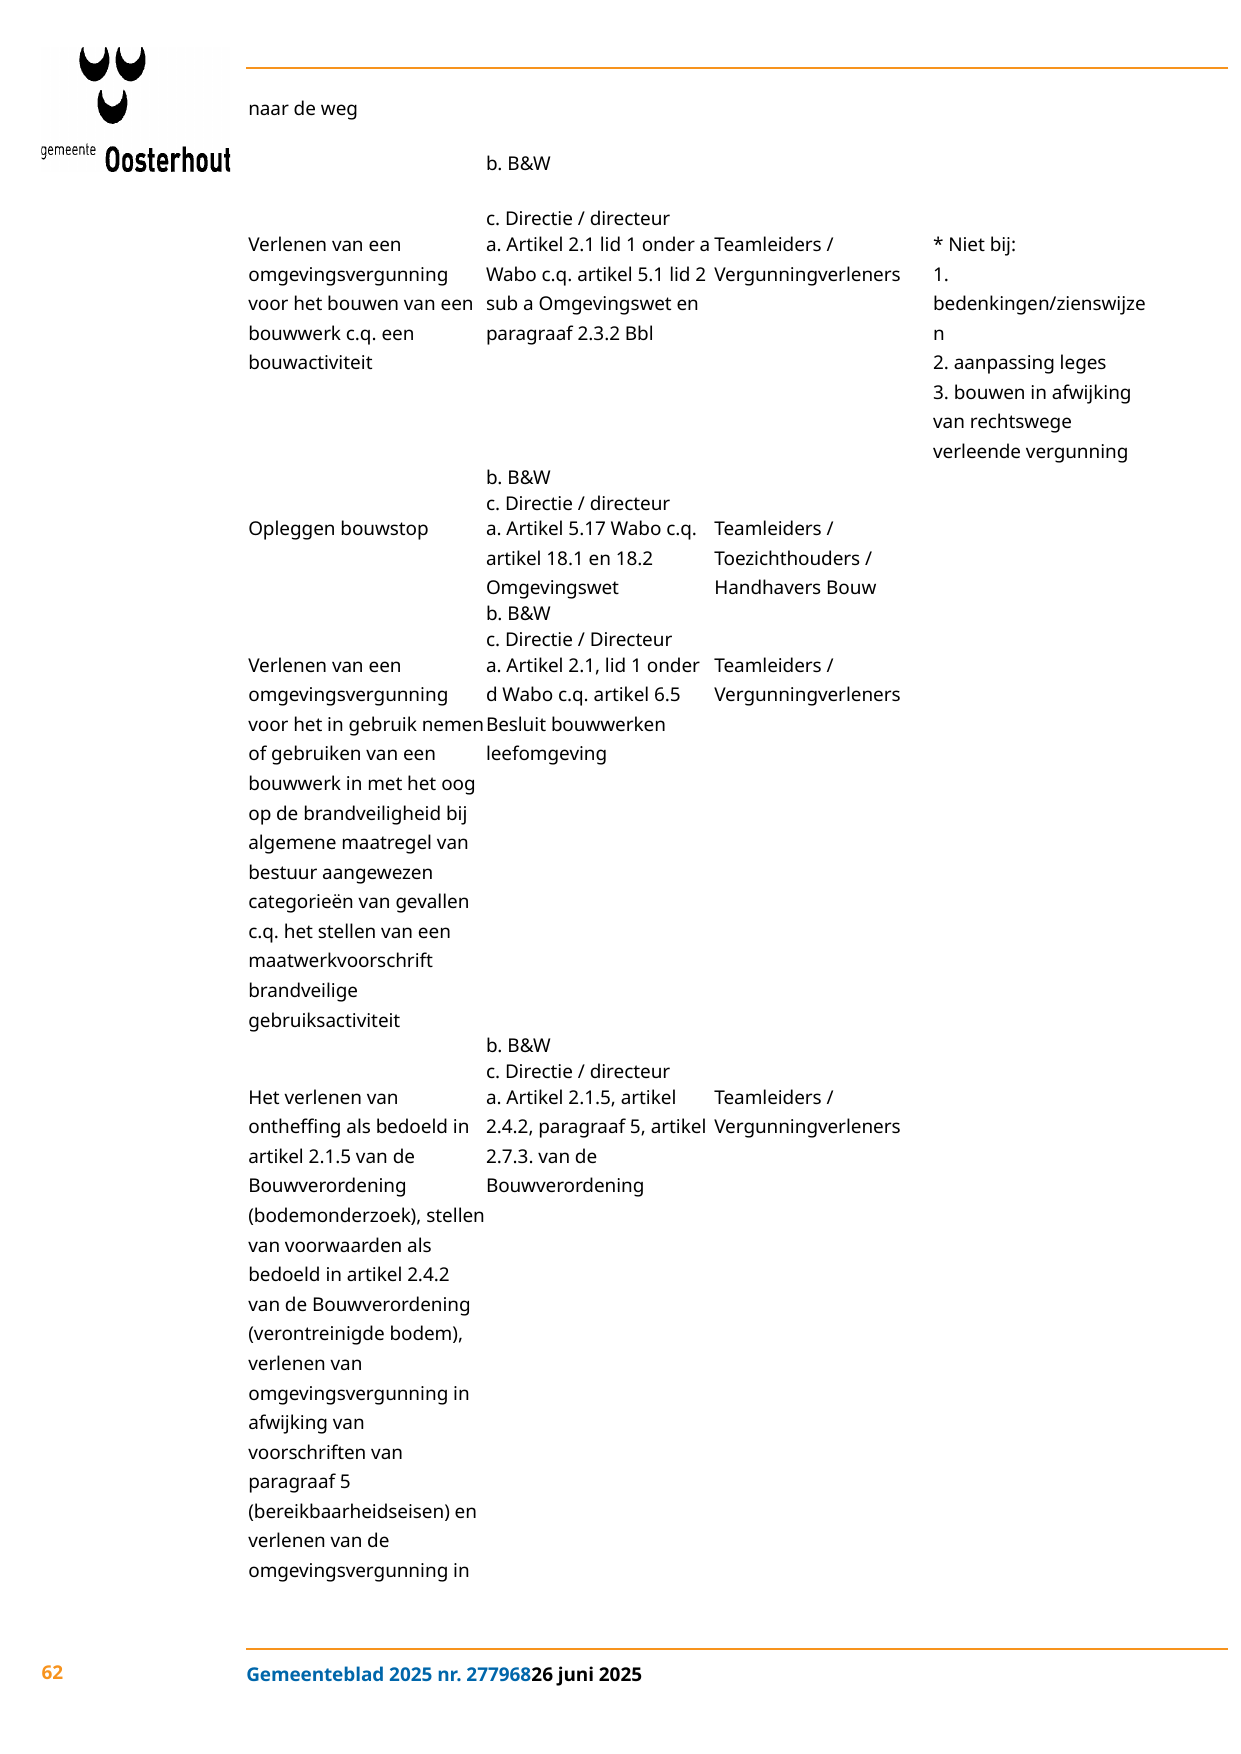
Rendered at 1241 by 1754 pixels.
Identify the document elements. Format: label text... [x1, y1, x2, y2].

table_cell Het verlenen van ontheffing als bedoeld in artikel 2.1.5 van de Bouwverordening (bodemonderzoek), stellen van voorwaarden als bedoeld in artikel 2.4.2 van de Bouwverordening (verontreinigde bodem), verlenen van omgevingsvergunning in afwijking van voorschriften van paragraaf 5 (bereikbaarheidseisen) en verlenen van de omgevingsvergunning in [248, 1084, 486, 1583]
table_cell a. Artikel 2.1 lid 1 onder a Wabo c.q. artikel 5.1 lid 2 sub a Omgevingswet en paragraaf 2.3.2 Bbl [486, 231, 714, 464]
table_cell [714, 464, 933, 490]
table_cell [933, 1084, 1152, 1583]
table_cell [248, 626, 486, 652]
table_cell [933, 515, 1152, 600]
table_cell [248, 490, 486, 515]
table_cell [714, 150, 933, 205]
table_cell b. B&W [486, 1033, 714, 1058]
table_cell [248, 150, 486, 205]
table_cell [933, 95, 1152, 150]
table_cell b. B&W [486, 464, 714, 490]
table_cell Teamleiders / Toezichthouders / Handhavers Bouw [714, 515, 933, 600]
table_cell [248, 1033, 486, 1058]
table_cell [933, 626, 1152, 652]
picture [41, 47, 231, 172]
table_cell [714, 1033, 933, 1058]
table_cell [714, 95, 933, 150]
table_cell a. Artikel 5.17 Wabo c.q. artikel 18.1 en 18.2 Omgevingswet [486, 515, 714, 600]
table_cell [933, 652, 1152, 1032]
table_cell [486, 95, 714, 150]
table_cell Teamleiders / Vergunningverleners [714, 231, 933, 464]
table_cell [933, 1033, 1152, 1058]
table_cell Teamleiders / Vergunningverleners [714, 1084, 933, 1583]
table_cell [248, 205, 486, 231]
table_cell c. Directie / Directeur [486, 626, 714, 652]
table_cell [933, 150, 1152, 205]
table_cell [933, 490, 1152, 515]
table_cell [933, 1058, 1152, 1084]
table_cell * Niet bij: 1. bedenkingen/zienswijzen 2. aanpassing leges 3. bouwen in afwijking van rechtswege verleende vergunning [933, 231, 1152, 464]
table_cell a. Artikel 2.1, lid 1 onder d Wabo c.q. artikel 6.5 Besluit bouwwerken leefomgeving [486, 652, 714, 1032]
table_cell Teamleiders / Vergunningverleners [714, 652, 933, 1032]
table_cell [714, 626, 933, 652]
table_cell [933, 205, 1152, 231]
table_cell [714, 490, 933, 515]
table_cell [933, 464, 1152, 490]
table_cell [714, 600, 933, 626]
table_cell Verlenen van een omgevingsvergunning voor het bouwen van een bouwwerk c.q. een bouwactiviteit [248, 231, 486, 464]
table_cell [248, 464, 486, 490]
table_cell naar de weg [248, 95, 486, 150]
table_cell [248, 600, 486, 626]
table_cell Verlenen van een omgevingsvergunning voor het in gebruik nemen of gebruiken van een bouwwerk in met het oog op de brandveiligheid bij algemene maatregel van bestuur aangewezen categorieën van gevallen c.q. het stellen van een maatwerkvoorschrift brandveilige gebruiksactiviteit [248, 652, 486, 1032]
table_cell [933, 600, 1152, 626]
table_cell [714, 1058, 933, 1084]
table_cell c. Directie / directeur [486, 1058, 714, 1084]
table_cell [714, 205, 933, 231]
table_cell b. B&W [486, 600, 714, 626]
table_cell [248, 1058, 486, 1084]
table_cell a. Artikel 2.1.5, artikel 2.4.2, paragraaf 5, artikel 2.7.3. van de Bouwverordening [486, 1084, 714, 1583]
table_cell c. Directie / directeur [486, 205, 714, 231]
table_cell c. Directie / directeur [486, 490, 714, 515]
table_cell Opleggen bouwstop [248, 515, 486, 600]
table_cell b. B&W [486, 150, 714, 205]
